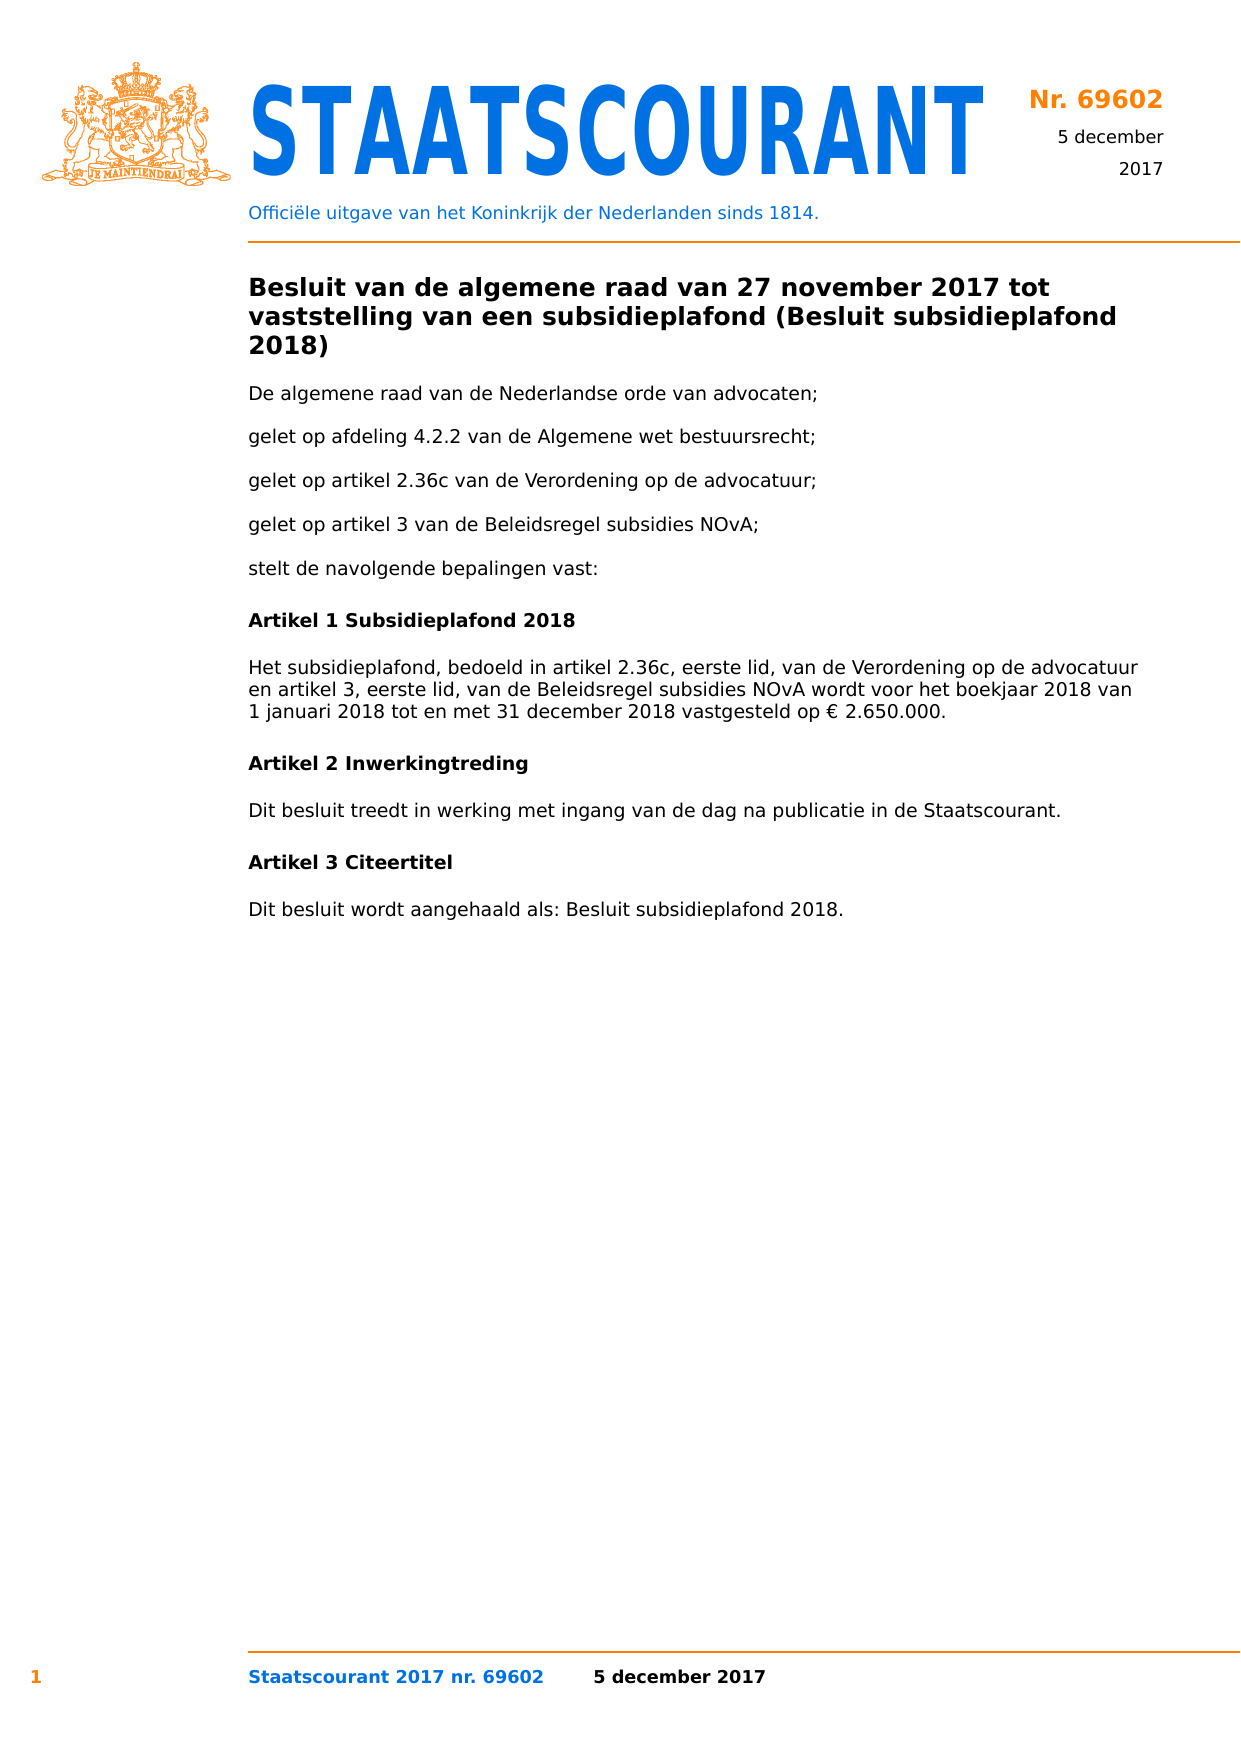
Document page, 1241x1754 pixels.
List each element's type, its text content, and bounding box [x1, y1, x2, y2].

subtitle Artikel 1 Subsidieplafond 2018 [248, 610, 1163, 632]
text Dit besluit treedt in werking met ingang van de dag na publicatie in de Staatscourant. [248, 800, 1163, 822]
text Het subsidieplafond, bedoeld in artikel 2.36c, eerste lid, van de Verordening op de advocatuur en artikel 3, eerste lid, van de Beleidsregel subsidies NOvA wordt voor het boekjaar 2018 van 1 januari 2018 tot en met 31 december 2018 vastgesteld op € 2.650.000. [248, 657, 1163, 723]
subtitle Artikel 2 Inwerkingtreding [248, 753, 1163, 775]
subtitle Besluit van de algemene raad van 27 november 2017 tot vaststelling van een subsidieplafond (Besluit subsidieplafond 2018) [248, 273, 1163, 361]
text Dit besluit wordt aangehaald als: Besluit subsidieplafond 2018. [248, 899, 1163, 921]
table_cell 2017 [998, 153, 1240, 203]
text gelet op artikel 2.36c van de Verordening op de advocatuur; [248, 470, 1163, 492]
text De algemene raad van de Nederlandse orde van advocaten; [248, 382, 1163, 404]
text gelet op artikel 3 van de Beleidsregel subsidies NOvA; [248, 514, 1163, 536]
picture [41, 62, 231, 186]
table_header [25, 62, 248, 241]
table_header STAATSCOURANT [248, 62, 998, 203]
text gelet op afdeling 4.2.2 van de Algemene wet bestuursrecht; [248, 426, 1163, 448]
table_cell Officiële uitgave van het Koninkrijk der Nederlanden sinds 1814. [248, 203, 1240, 241]
subtitle Artikel 3 Citeertitel [248, 852, 1163, 874]
text stelt de navolgende bepalingen vast: [248, 558, 1163, 580]
table_cell 5 december [998, 121, 1240, 153]
table_header Nr. 69602 [998, 62, 1240, 121]
